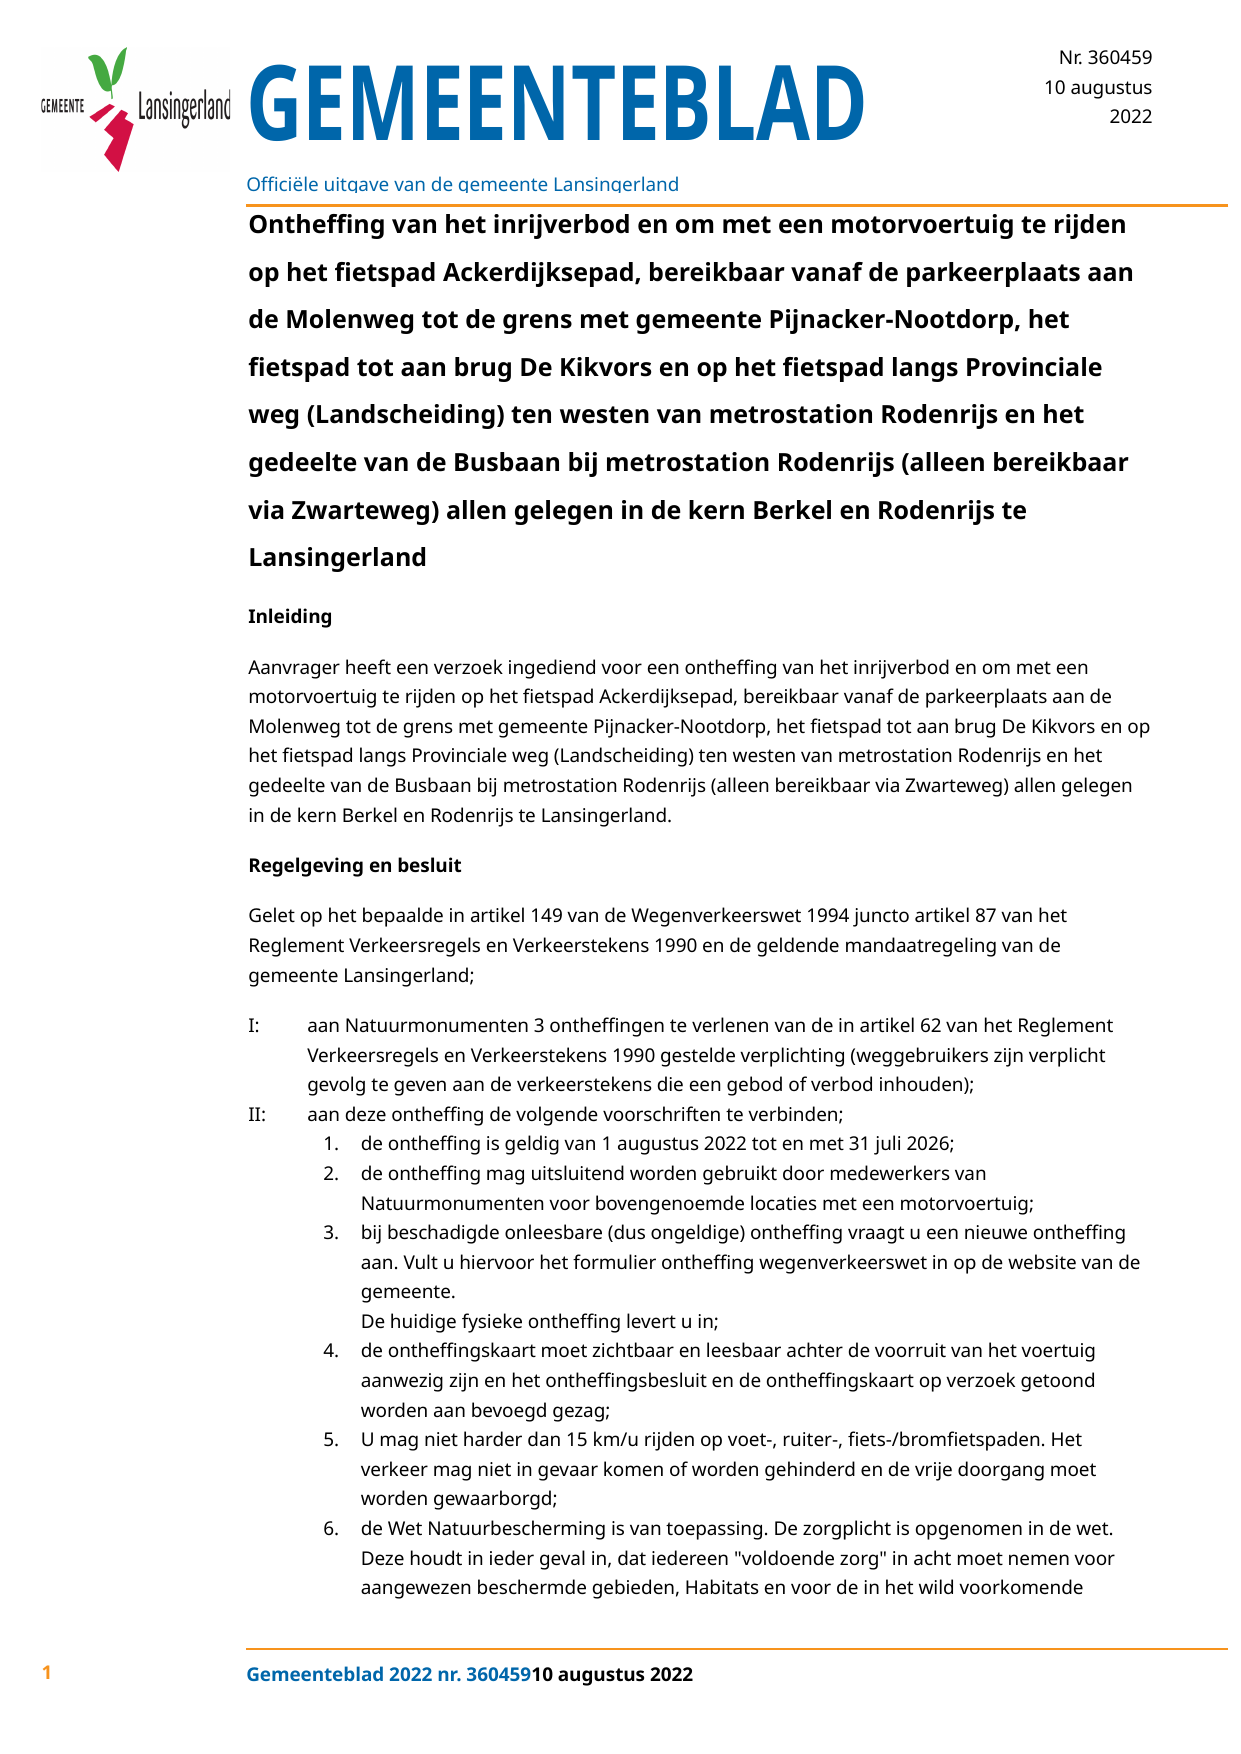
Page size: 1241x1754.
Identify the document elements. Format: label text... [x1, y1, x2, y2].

list de Wet Natuurbescherming is van toepassing. De zorgplicht is opgenomen in de wet. Deze houdt in ieder geval in, dat iedereen "voldoende zorg" in acht moet nemen voor aangewezen beschermde gebieden, Habitats en voor de in het wild voorkomende [323, 1515, 1152, 1600]
list U mag niet harder dan 15 km/u rijden op voet-, ruiter-, fiets-/bromfietspaden. Het verkeer mag niet in gevaar komen of worden gehinderd en de vrije doorgang moet worden gewaarborgd; [323, 1426, 1152, 1511]
list De huidige fysieke ontheffing levert u in; [323, 1308, 1152, 1334]
text Regelgeving en besluit [248, 852, 1152, 878]
list bij beschadigde onleesbare (dus ongeldige) ontheffing vraagt u een nieuwe ontheffing aan. Vult u hiervoor het formulier ontheffing wegenverkeerswet in op de website van de gemeente. [323, 1219, 1152, 1304]
text Gelet op het bepaalde in artikel 149 van de Wegenverkeerswet 1994 juncto artikel 87 van het Reglement Verkeersregels en Verkeerstekens 1990 en de geldende mandaatregeling van de gemeente Lansingerland; [248, 903, 1152, 988]
list aan Natuurmonumenten 3 ontheffingen te verlenen van de in artikel 62 van het Reglement Verkeersregels en Verkeerstekens 1990 gestelde verplichting (weggebruikers zijn verplicht gevolg te geven aan de verkeerstekens die een gebod of verbod inhouden); [248, 1012, 1152, 1097]
list de ontheffingskaart moet zichtbaar en leesbaar achter de voorruit van het voertuig aanwezig zijn en het ontheffingsbesluit en de ontheffingskaart op verzoek getoond worden aan bevoegd gezag; [323, 1338, 1152, 1423]
list de ontheffing is geldig van 1 augustus 2022 tot en met 31 juli 2026; [323, 1131, 1152, 1156]
text Inleiding [248, 603, 1152, 629]
list de ontheffing mag uitsluitend worden gebruikt door medewerkers van Natuurmonumenten voor bovengenoemde locaties met een motorvoertuig; [323, 1160, 1152, 1216]
text Ontheffing van het inrijverbod en om met een motorvoertuig te rijden op het fietspad Ackerdijksepad, bereikbaar vanaf de parkeerplaats aan de Molenweg tot de grens met gemeente Pijnacker-Nootdorp, het fietspad tot aan brug De Kikvors en op het fietspad langs Provinciale weg (Landscheiding) ten westen van metrostation Rodenrijs en het gedeelte van de Busbaan bij metrostation Rodenrijs (alleen bereikbaar via Zwarteweg) allen gelegen in de kern Berkel en Rodenrijs te Lansingerland [248, 207, 1152, 574]
picture [41, 47, 231, 172]
text Aanvrager heeft een verzoek ingediend voor een ontheffing van het inrijverbod en om met een motorvoertuig te rijden op het fietspad Ackerdijksepad, bereikbaar vanaf de parkeerplaats aan de Molenweg tot de grens met gemeente Pijnacker-Nootdorp, het fietspad tot aan brug De Kikvors en op het fietspad langs Provinciale weg (Landscheiding) ten westen van metrostation Rodenrijs en het gedeelte van de Busbaan bij metrostation Rodenrijs (alleen bereikbaar via Zwarteweg) allen gelegen in de kern Berkel en Rodenrijs te Lansingerland. [248, 654, 1152, 828]
list aan deze ontheffing de volgende voorschriften te verbinden; [248, 1101, 1152, 1127]
